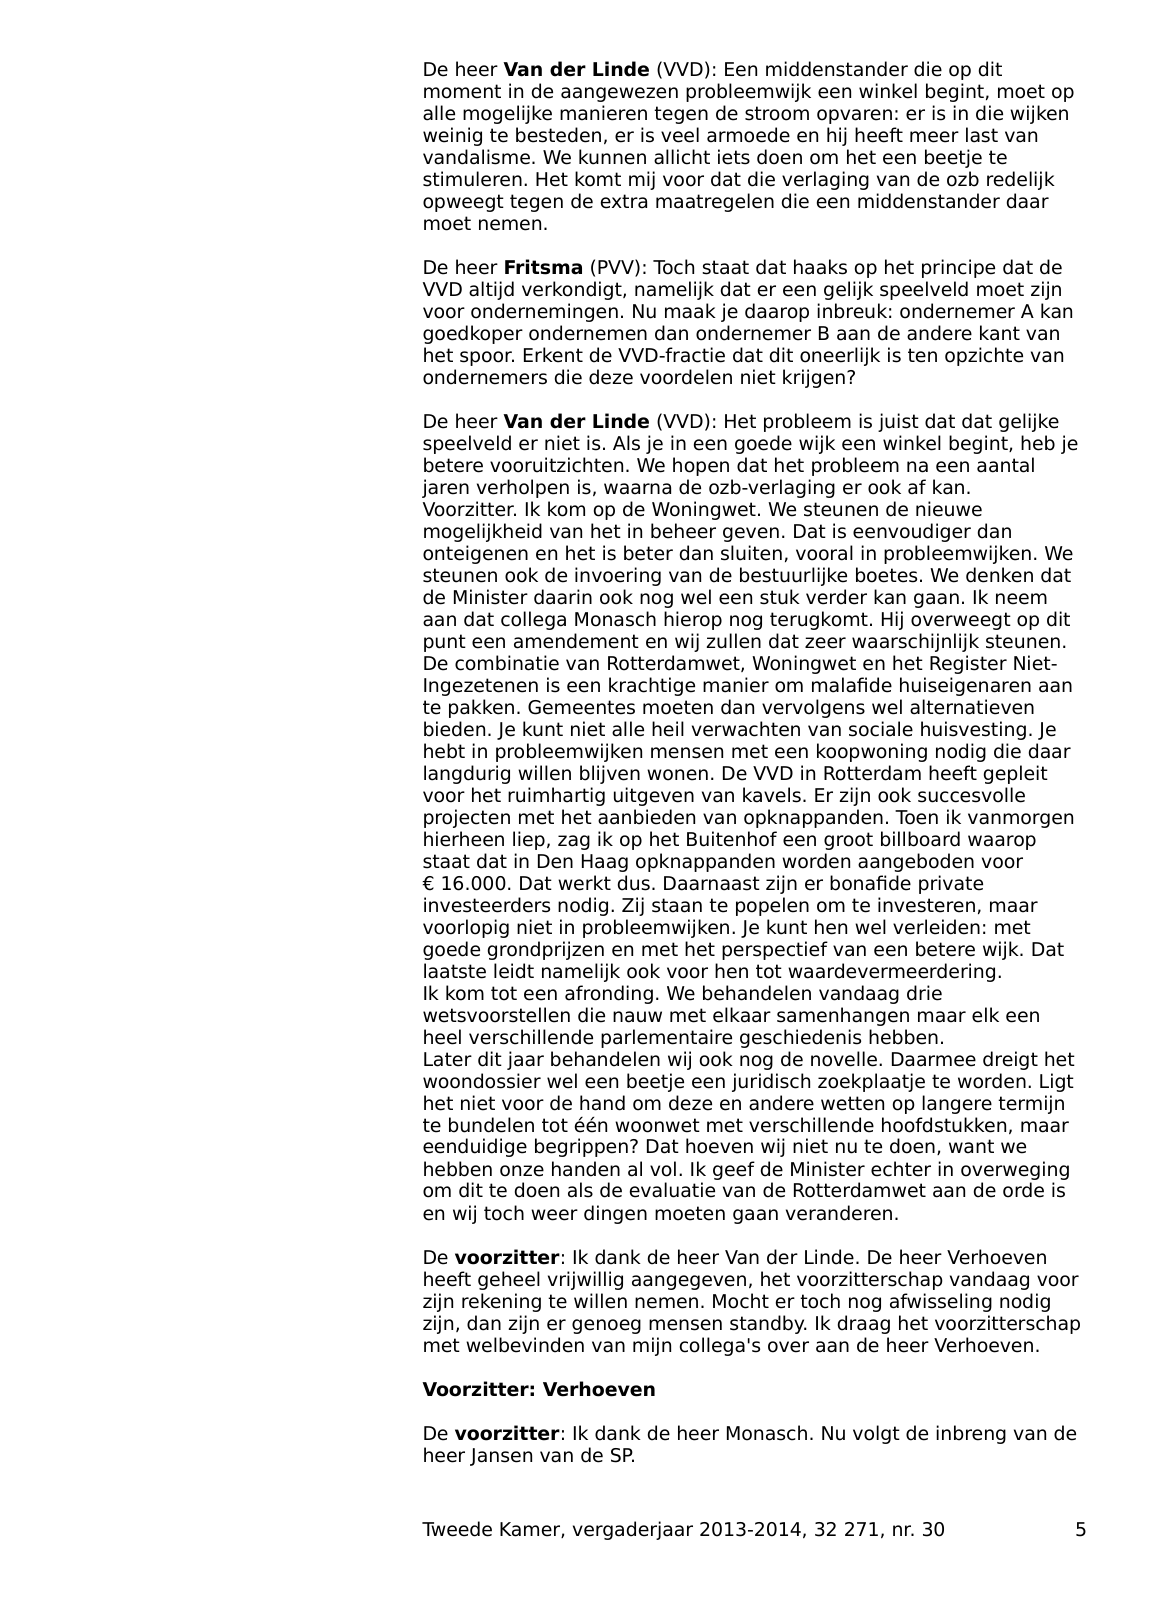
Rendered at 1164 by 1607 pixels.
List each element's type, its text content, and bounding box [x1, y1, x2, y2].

text De heer Van der Linde (VVD): Het probleem is juist dat dat gelijke speelveld er niet is. Als je in een goede wijk een winkel begint, heb je betere vooruitzichten. We hopen dat het probleem na een aantal jaren verholpen is, waarna de ozb-verlaging er ook af kan. [422, 411, 1087, 499]
text Later dit jaar behandelen wij ook nog de novelle. Daarmee dreigt het woondossier wel een beetje een juridisch zoekplaatje te worden. Ligt het niet voor de hand om deze en andere wetten op langere termijn te bundelen tot één woonwet met verschillende hoofdstukken, maar eenduidige begrippen? Dat hoeven wij niet nu te doen, want we hebben onze handen al vol. Ik geef de Minister echter in overweging om dit te doen als de evaluatie van de Rotterdamwet aan de orde is en wij toch weer dingen moeten gaan veranderen. [422, 1048, 1087, 1224]
text De combinatie van Rotterdamwet, Woningwet en het Register Niet-Ingezetenen is een krachtige manier om malafide huiseigenaren aan te pakken. Gemeentes moeten dan vervolgens wel alternatieven bieden. Je kunt niet alle heil verwachten van sociale huisvesting. Je hebt in probleemwijken mensen met een koopwoning nodig die daar langdurig willen blijven wonen. De VVD in Rotterdam heeft gepleit voor het ruimhartig uitgeven van kavels. Er zijn ook succesvolle projecten met het aanbieden van opknappanden. Toen ik vanmorgen hierheen liep, zag ik op het Buitenhof een groot billboard waarop staat dat in Den Haag opknappanden worden aangeboden voor € 16.000. Dat werkt dus. Daarnaast zijn er bonafide private investeerders nodig. Zij staan te popelen om te investeren, maar voorlopig niet in probleemwijken. Je kunt hen wel verleiden: met goede grondprijzen en met het perspectief van een betere wijk. Dat laatste leidt namelijk ook voor hen tot waardevermeerdering. [422, 653, 1087, 983]
text De voorzitter: Ik dank de heer Monasch. Nu volgt de inbreng van de heer Jansen van de SP. [422, 1423, 1087, 1467]
text De voorzitter: Ik dank de heer Van der Linde. De heer Verhoeven heeft geheel vrijwillig aangegeven, het voorzitterschap vandaag voor zijn rekening te willen nemen. Mocht er toch nog afwisseling nodig zijn, dan zijn er genoeg mensen standby. Ik draag het voorzitterschap met welbevinden van mijn collega's over aan de heer Verhoeven. [422, 1247, 1087, 1356]
text Ik kom tot een afronding. We behandelen vandaag drie wetsvoorstellen die nauw met elkaar samenhangen maar elk een heel verschillende parlementaire geschiedenis hebben. [422, 983, 1087, 1048]
text De heer Van der Linde (VVD): Een middenstander die op dit moment in de aangewezen probleemwijk een winkel begint, moet op alle mogelijke manieren tegen de stroom opvaren: er is in die wijken weinig te besteden, er is veel armoede en hij heeft meer last van vandalisme. We kunnen allicht iets doen om het een beetje te stimuleren. Het komt mij voor dat die verlaging van de ozb redelijk opweegt tegen de extra maatregelen die een middenstander daar moet nemen. [422, 59, 1087, 235]
text Voorzitter. Ik kom op de Woningwet. We steunen de nieuwe mogelijkheid van het in beheer geven. Dat is eenvoudiger dan onteigenen en het is beter dan sluiten, vooral in probleemwijken. We steunen ook de invoering van de bestuurlijke boetes. We denken dat de Minister daarin ook nog wel een stuk verder kan gaan. Ik neem aan dat collega Monasch hierop nog terugkomt. Hij overweegt op dit punt een amendement en wij zullen dat zeer waarschijnlijk steunen. [422, 499, 1087, 653]
subtitle Voorzitter: Verhoeven [422, 1379, 1087, 1401]
text De heer Fritsma (PVV): Toch staat dat haaks op het principe dat de VVD altijd verkondigt, namelijk dat er een gelijk speelveld moet zijn voor ondernemingen. Nu maak je daarop inbreuk: ondernemer A kan goedkoper ondernemen dan ondernemer B aan de andere kant van het spoor. Erkent de VVD-fractie dat dit oneerlijk is ten opzichte van ondernemers die deze voordelen niet krijgen? [422, 257, 1087, 389]
